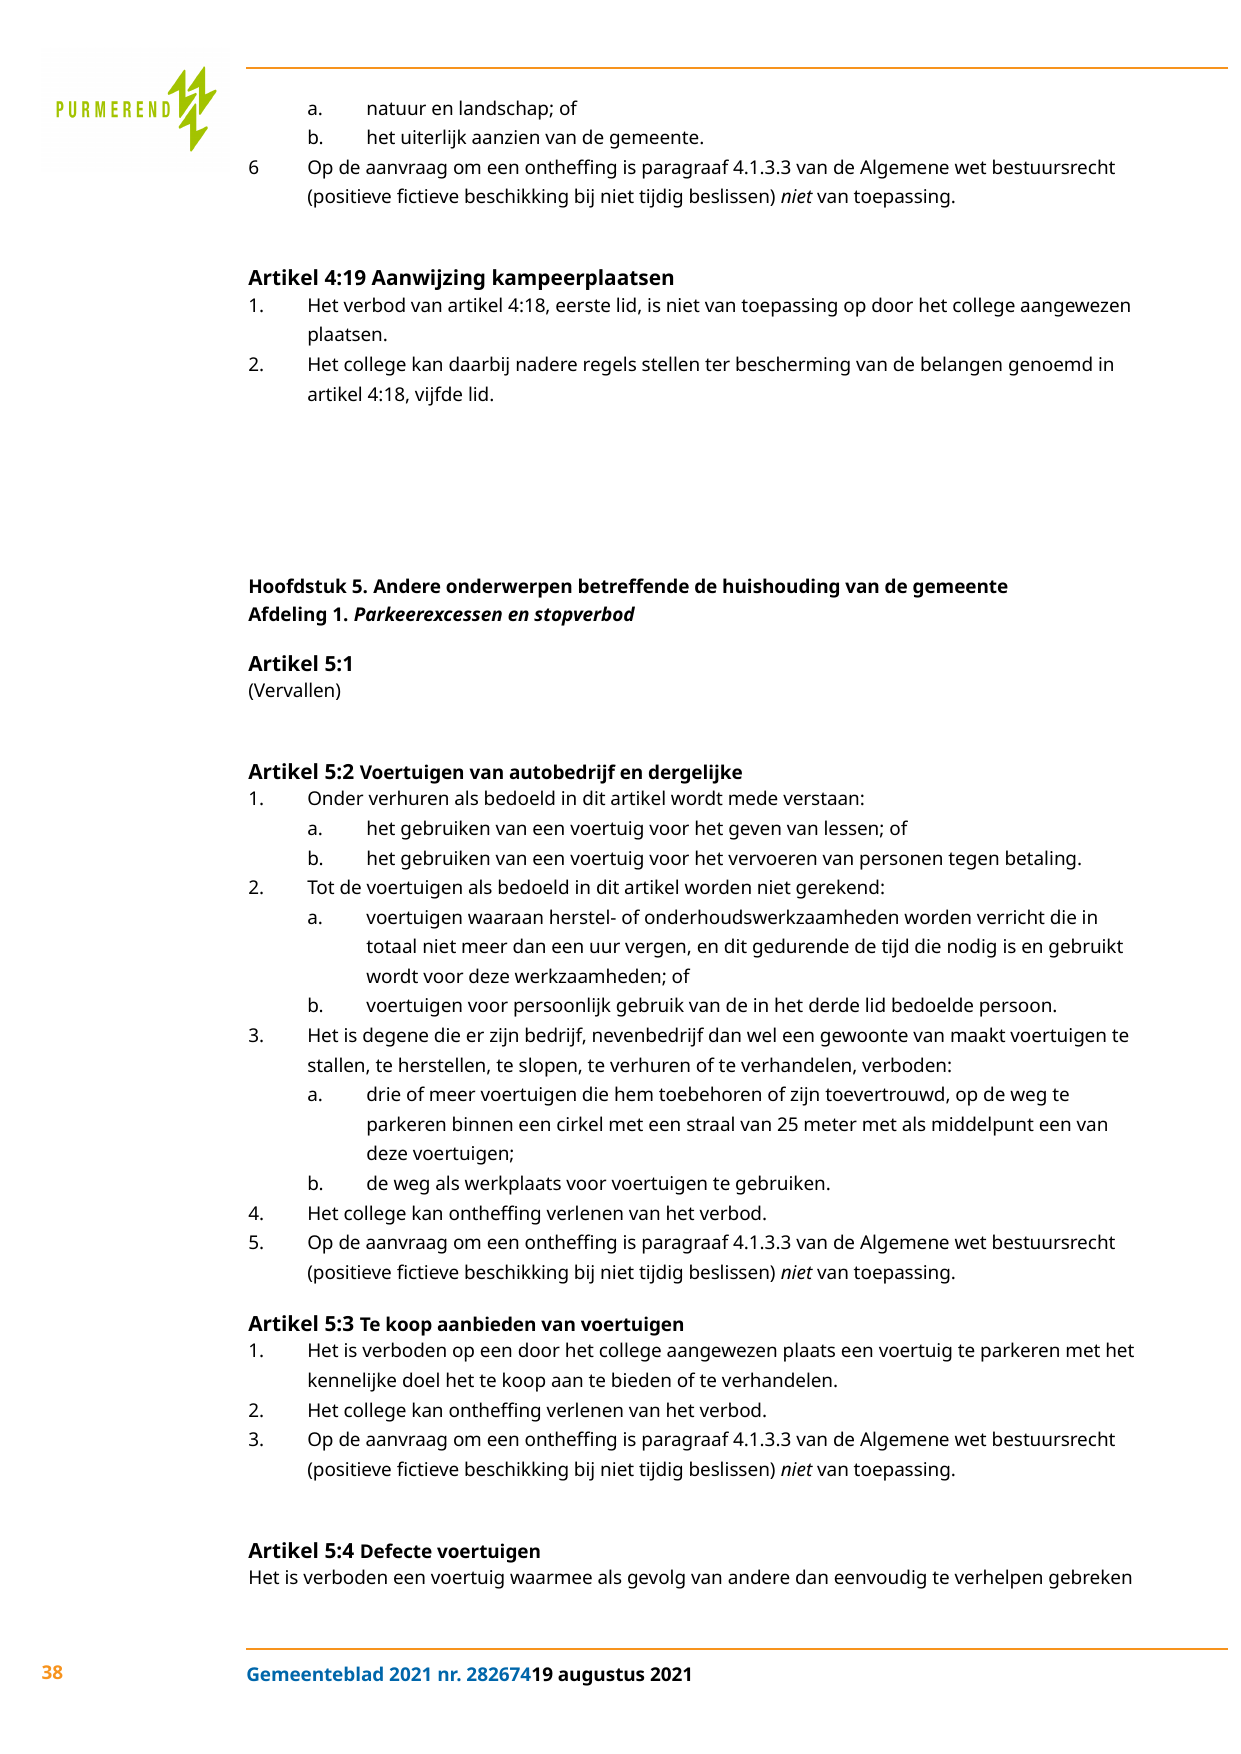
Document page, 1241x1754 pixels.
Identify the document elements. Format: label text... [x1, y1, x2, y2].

list het gebruiken van een voertuig voor het vervoeren van personen tegen betaling. [307, 845, 1152, 870]
list voertuigen waaraan herstel- of onderhoudswerkzaamheden worden verricht die in totaal niet meer dan een uur vergen, en dit gedurende de tijd die nodig is en gebruikt wordt voor deze werkzaamheden; of [307, 904, 1152, 989]
list Op de aanvraag om een ontheffing is paragraaf 4.1.3.3 van de Algemene wet bestuursrecht (positieve fictieve beschikking bij niet tijdig beslissen) niet van toepassing. [248, 154, 1152, 209]
text Artikel 5:4 Defecte voertuigen [248, 1536, 1152, 1564]
list het gebruiken van een voertuig voor het geven van lessen; of [307, 815, 1152, 841]
text Het is verboden een voertuig waarmee als gevolg van andere dan eenvoudig te verhelpen gebreken [248, 1564, 1152, 1590]
text Afdeling 1. Parkeerexcessen en stopverbod [248, 599, 1152, 628]
list de weg als werkplaats voor voertuigen te gebruiken. [307, 1170, 1152, 1196]
list Het is degene die er zijn bedrijf, nevenbedrijf dan wel een gewoonte van maakt voertuigen te stallen, te herstellen, te slopen, te verhuren of te verhandelen, verboden: [248, 1022, 1152, 1077]
list drie of meer voertuigen die hem toebehoren of zijn toevertrouwd, op de weg te parkeren binnen een cirkel met een straal van 25 meter met als middelpunt een van deze voertuigen; [307, 1081, 1152, 1166]
list Op de aanvraag om een ontheffing is paragraaf 4.1.3.3 van de Algemene wet bestuursrecht (positieve fictieve beschikking bij niet tijdig beslissen) niet van toepassing. [248, 1426, 1152, 1482]
list voertuigen voor persoonlijk gebruik van de in het derde lid bedoelde persoon. [307, 993, 1152, 1018]
list het uiterlijk aanzien van de gemeente. [307, 124, 1152, 150]
list Het college kan ontheffing verlenen van het verbod. [248, 1397, 1152, 1423]
list Op de aanvraag om een ontheffing is paragraaf 4.1.3.3 van de Algemene wet bestuursrecht (positieve fictieve beschikking bij niet tijdig beslissen) niet van toepassing. [248, 1229, 1152, 1284]
list Het verbod van artikel 4:18, eerste lid, is niet van toepassing op door het college aangewezen plaatsen. [248, 292, 1152, 347]
picture [41, 47, 231, 172]
list Het college kan daarbij nadere regels stellen ter bescherming van de belangen genoemd in artikel 4:18, vijfde lid. [248, 351, 1152, 406]
text Artikel 5:1 [248, 649, 1152, 677]
text Artikel 5:3 Te koop aanbieden van voertuigen [248, 1309, 1152, 1338]
text Artikel 5:2 Voertuigen van autobedrijf en dergelijke [248, 757, 1152, 786]
list Het is verboden op een door het college aangewezen plaats een voertuig te parkeren met het kennelijke doel het te koop aan te bieden of te verhandelen. [248, 1338, 1152, 1393]
list Tot de voertuigen als bedoeld in dit artikel worden niet gerekend: [248, 874, 1152, 900]
text (Vervallen) [248, 677, 1152, 703]
list natuur en landschap; of [307, 95, 1152, 121]
list Het college kan ontheffing verlenen van het verbod. [248, 1200, 1152, 1225]
text Hoofdstuk 5. Andere onderwerpen betreffende de huishouding van de gemeente [248, 571, 1152, 599]
list Onder verhuren als bedoeld in dit artikel wordt mede verstaan: [248, 786, 1152, 811]
text Artikel 4:19 Aanwijzing kampeerplaatsen [248, 263, 1152, 292]
